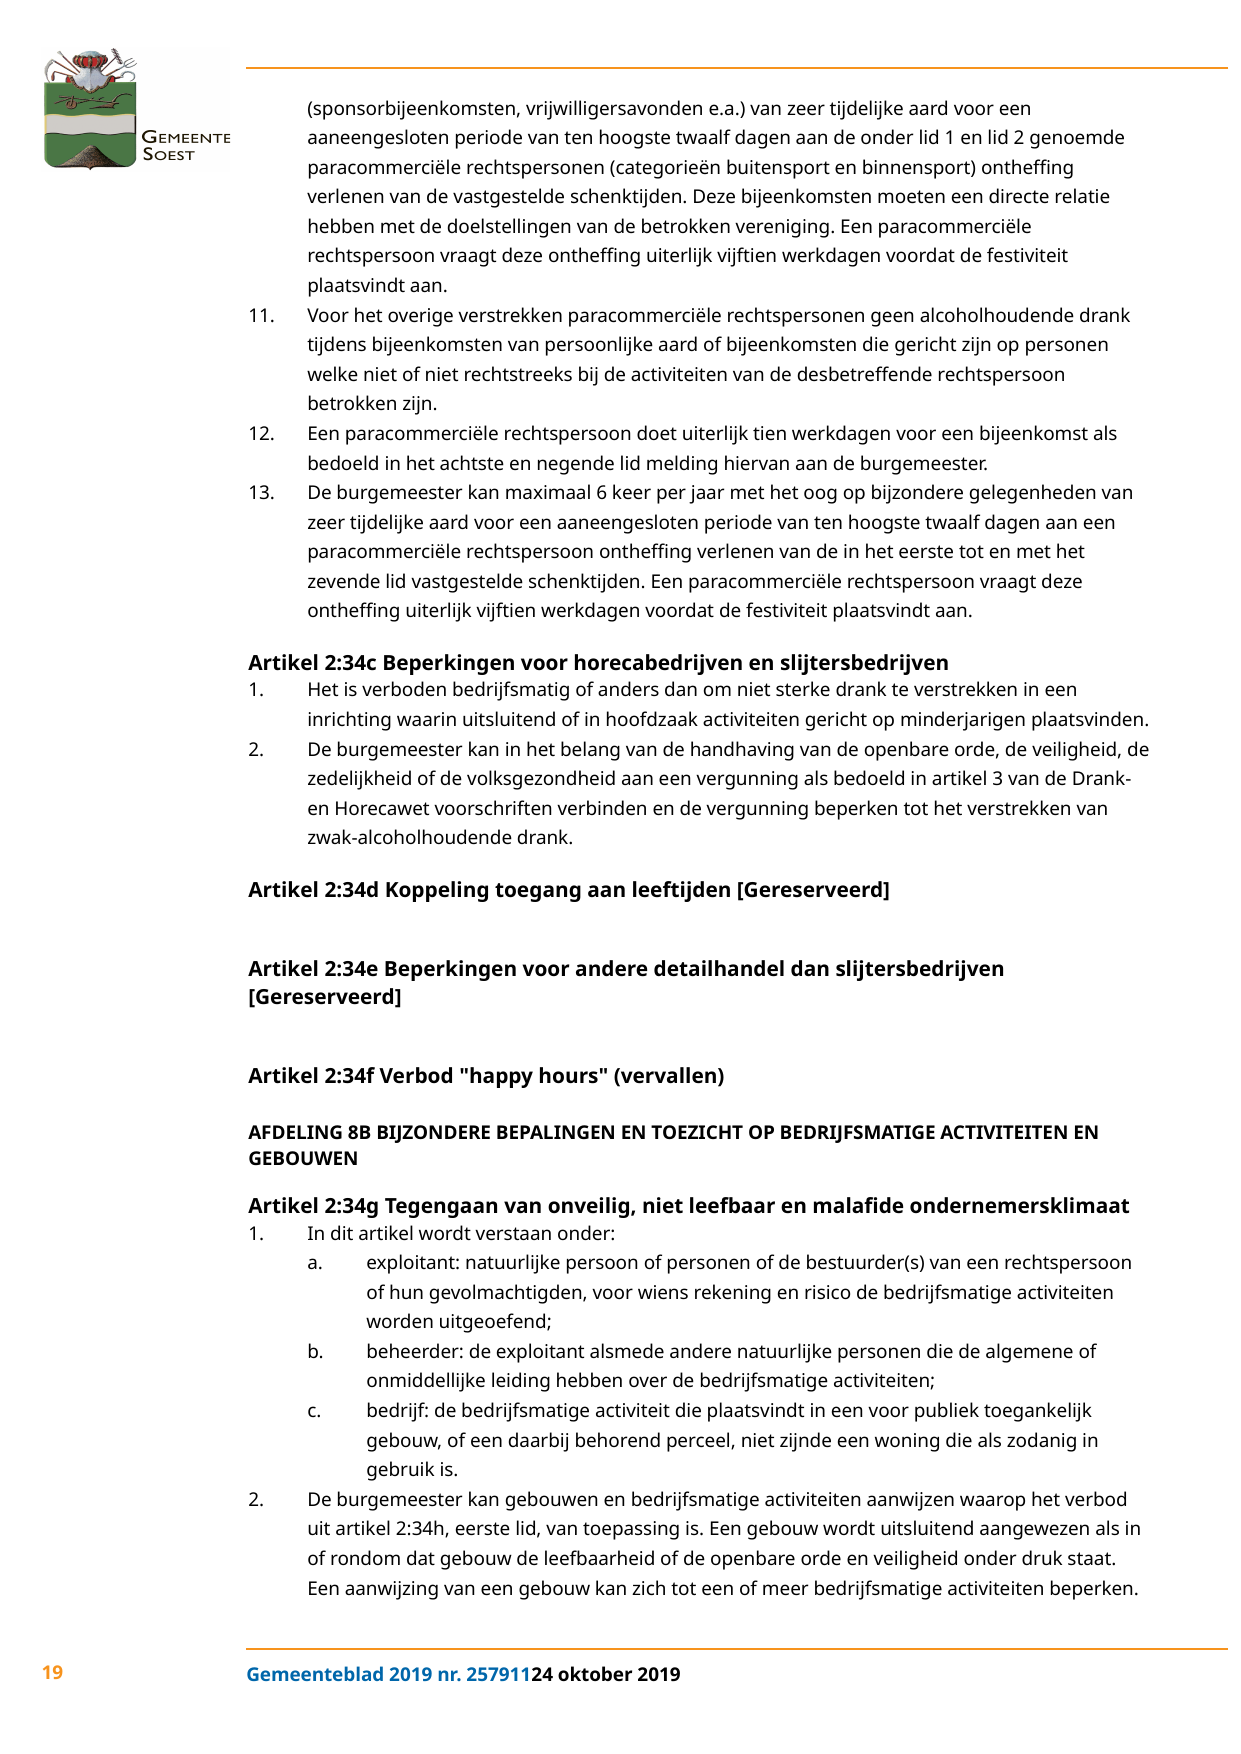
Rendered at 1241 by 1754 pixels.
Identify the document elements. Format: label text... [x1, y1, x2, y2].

list beheerder: de exploitant alsmede andere natuurlijke personen die de algemene of onmiddellijke leiding hebben over de bedrijfsmatige activiteiten; [307, 1338, 1152, 1393]
list (sponsorbijeenkomsten, vrijwilligersavonden e.a.) van zeer tijdelijke aard voor een aaneengesloten periode van ten hoogste twaalf dagen aan de onder lid 1 en lid 2 genoemde paracommerciële rechtspersonen (categorieën buitensport en binnensport) ontheffing verlenen van de vastgestelde schenktijden. Deze bijeenkomsten moeten een directe relatie hebben met de doelstellingen van de betrokken vereniging. Een paracommerciële rechtspersoon vraagt deze ontheffing uiterlijk vijftien werkdagen voordat de festiviteit plaatsvindt aan. [248, 95, 1152, 298]
list De burgemeester kan gebouwen en bedrijfsmatige activiteiten aanwijzen waarop het verbod uit artikel 2:34h, eerste lid, van toepassing is. Een gebouw wordt uitsluitend aangewezen als in of rondom dat gebouw de leefbaarheid of de openbare orde en veiligheid onder druk staat. Een aanwijzing van een gebouw kan zich tot een of meer bedrijfsmatige activiteiten beperken. [248, 1486, 1152, 1601]
text AFDELING 8B BIJZONDERE BEPALINGEN EN TOEZICHT OP BEDRIJFSMATIGE ACTIVITEITEN EN GEBOUWEN [248, 1119, 1152, 1171]
list Een paracommerciële rechtspersoon doet uiterlijk tien werkdagen voor een bijeenkomst als bedoeld in het achtste en negende lid melding hiervan aan de burgemeester. [248, 420, 1152, 476]
text Artikel 2:34c Beperkingen voor horecabedrijven en slijtersbedrijven [248, 648, 1152, 677]
text Artikel 2:34g Tegengaan van onveilig, niet leefbaar en malafide ondernemersklimaat [248, 1191, 1152, 1220]
list Voor het overige verstrekken paracommerciële rechtspersonen geen alcoholhoudende drank tijdens bijeenkomsten van persoonlijke aard of bijeenkomsten die gericht zijn op personen welke niet of niet rechtstreeks bij de activiteiten van de desbetreffende rechtspersoon betrokken zijn. [248, 302, 1152, 416]
list bedrijf: de bedrijfsmatige activiteit die plaatsvindt in een voor publiek toegankelijk gebouw, of een daarbij behorend perceel, niet zijnde een woning die als zodanig in gebruik is. [307, 1397, 1152, 1482]
list De burgemeester kan maximaal 6 keer per jaar met het oog op bijzondere gelegenheden van zeer tijdelijke aard voor een aaneengesloten periode van ten hoogste twaalf dagen aan een paracommerciële rechtspersoon ontheffing verlenen van de in het eerste tot en met het zevende lid vastgestelde schenktijden. Een paracommerciële rechtspersoon vraagt deze ontheffing uiterlijk vijftien werkdagen voordat de festiviteit plaatsvindt aan. [248, 479, 1152, 623]
text Artikel 2:34d Koppeling toegang aan leeftijden [Gereserveerd] [248, 875, 1152, 903]
list exploitant: natuurlijke persoon of personen of de bestuurder(s) van een rechtspersoon of hun gevolmachtigden, voor wiens rekening en risico de bedrijfsmatige activiteiten worden uitgeoefend; [307, 1249, 1152, 1334]
text Artikel 2:34f Verbod "happy hours" (vervallen) [248, 1061, 1152, 1089]
list De burgemeester kan in het belang van de handhaving van de openbare orde, de veiligheid, de zedelijkheid of de volksgezondheid aan een vergunning als bedoeld in artikel 3 van de Drank- en Horecawet voorschriften verbinden en de vergunning beperken tot het verstrekken van zwak-alcoholhoudende drank. [248, 736, 1152, 850]
picture [41, 47, 231, 172]
list In dit artikel wordt verstaan onder: [248, 1220, 1152, 1246]
text Artikel 2:34e Beperkingen voor andere detailhandel dan slijtersbedrijven [Gereserveerd] [248, 954, 1152, 1011]
list Het is verboden bedrijfsmatig of anders dan om niet sterke drank te verstrekken in een inrichting waarin uitsluitend of in hoofdzaak activiteiten gericht op minderjarigen plaatsvinden. [248, 677, 1152, 732]
